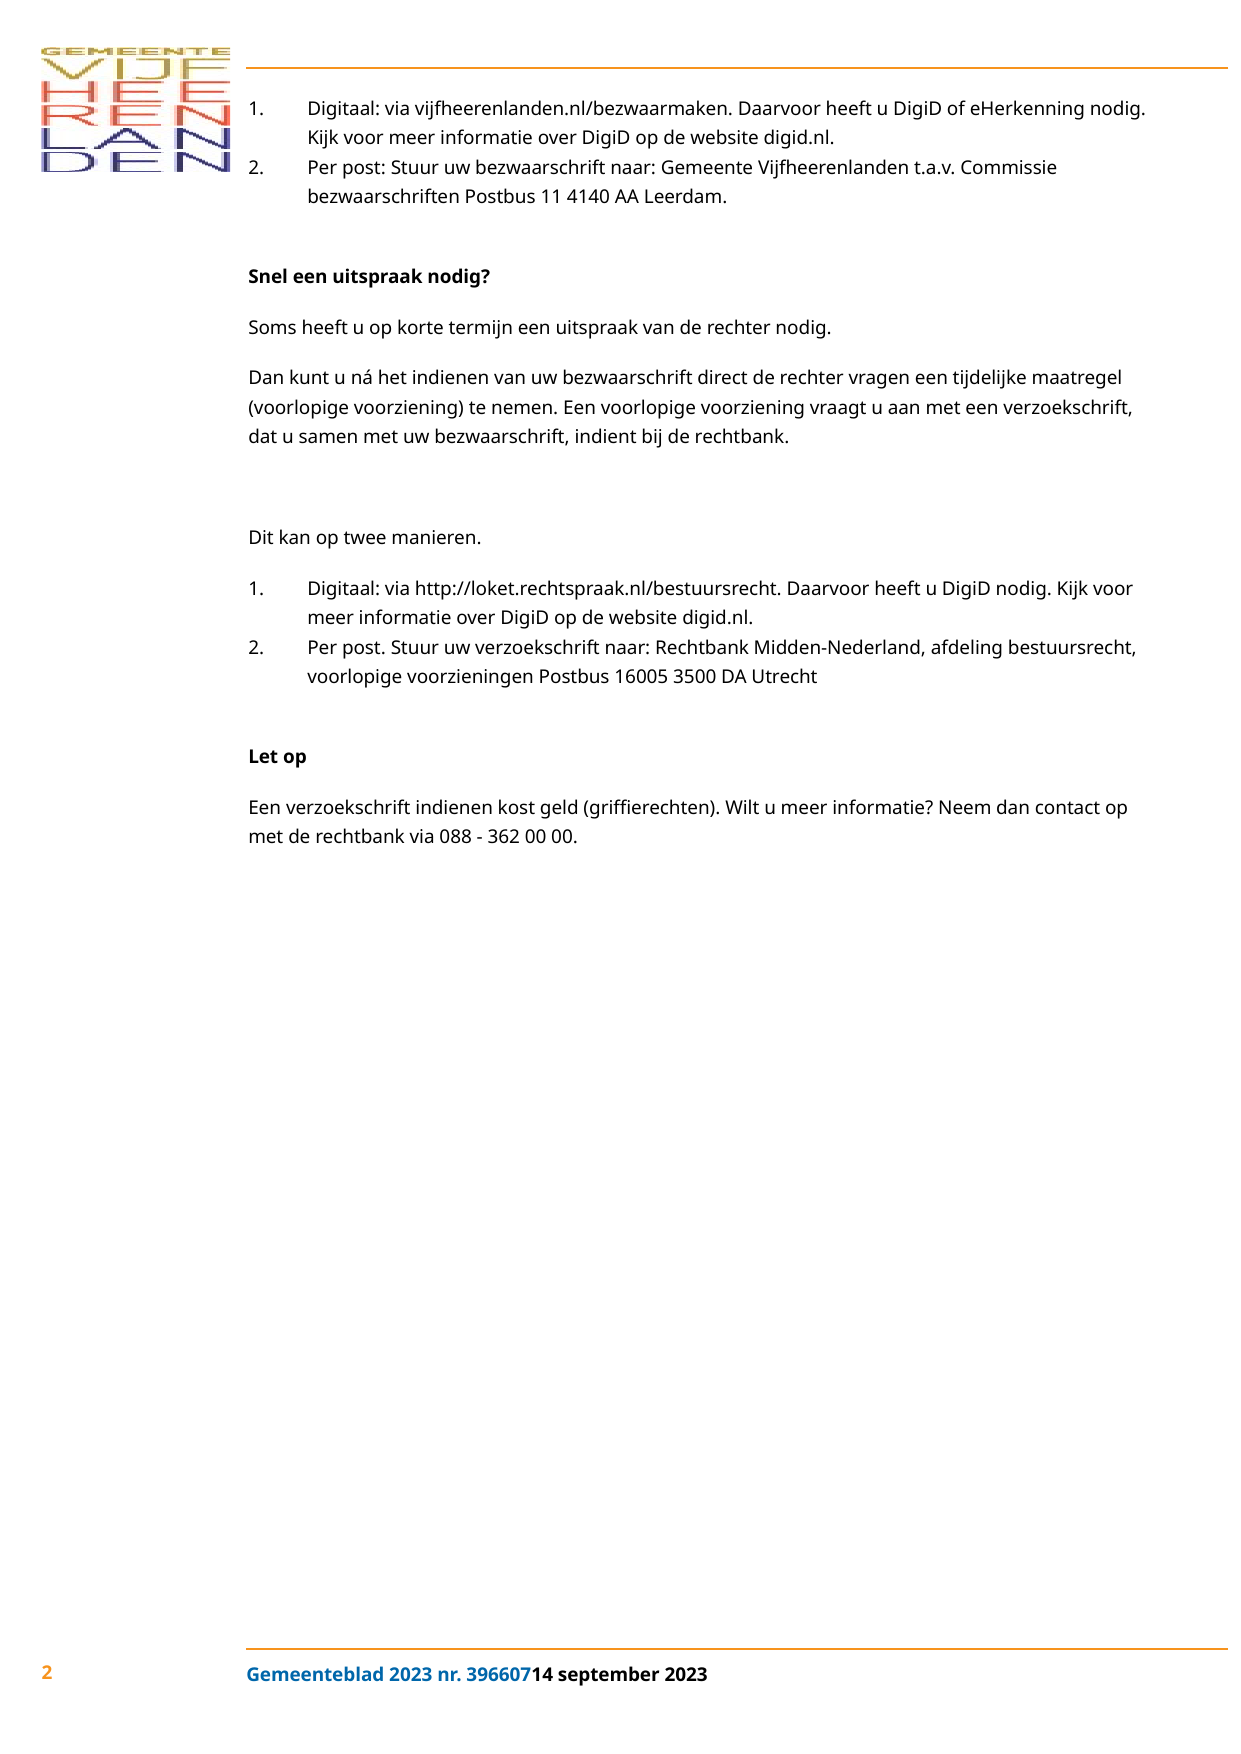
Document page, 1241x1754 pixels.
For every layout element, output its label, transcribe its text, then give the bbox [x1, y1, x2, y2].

list Per post: Stuur uw bezwaarschrift naar: Gemeente Vijfheerenlanden t.a.v. Commissie bezwaarschriften Postbus 11 4140 AA Leerdam. [248, 154, 1152, 209]
text Dan kunt u ná het indienen van uw bezwaarschrift direct de rechter vragen een tijdelijke maatregel (voorlopige voorziening) te nemen. Een voorlopige voorziening vraagt u aan met een verzoekschrift, dat u samen met uw bezwaarschrift, indient bij de rechtbank. [248, 364, 1152, 449]
list Per post. Stuur uw verzoekschrift naar: Rechtbank Midden-Nederland, afdeling bestuursrecht, voorlopige voorzieningen Postbus 16005 3500 DA Utrecht [248, 634, 1152, 689]
text Let op [248, 743, 1152, 769]
text Dit kan op twee manieren. [248, 524, 1152, 550]
text Een verzoekschrift indienen kost geld (griffierechten). Wilt u meer informatie? Neem dan contact op met de rechtbank via 088 - 362 00 00. [248, 794, 1152, 849]
picture [41, 47, 231, 172]
list Digitaal: via vijfheerenlanden.nl/bezwaarmaken. Daarvoor heeft u DigiD of eHerkenning nodig. Kijk voor meer informatie over DigiD op de website digid.nl. [248, 95, 1152, 150]
text Snel een uitspraak nodig? [248, 263, 1152, 289]
text Soms heeft u op korte termijn een uitspraak van de rechter nodig. [248, 314, 1152, 340]
list Digitaal: via http://loket.rechtspraak.nl/bestuursrecht. Daarvoor heeft u DigiD nodig. Kijk voor meer informatie over DigiD op de website digid.nl. [248, 575, 1152, 630]
